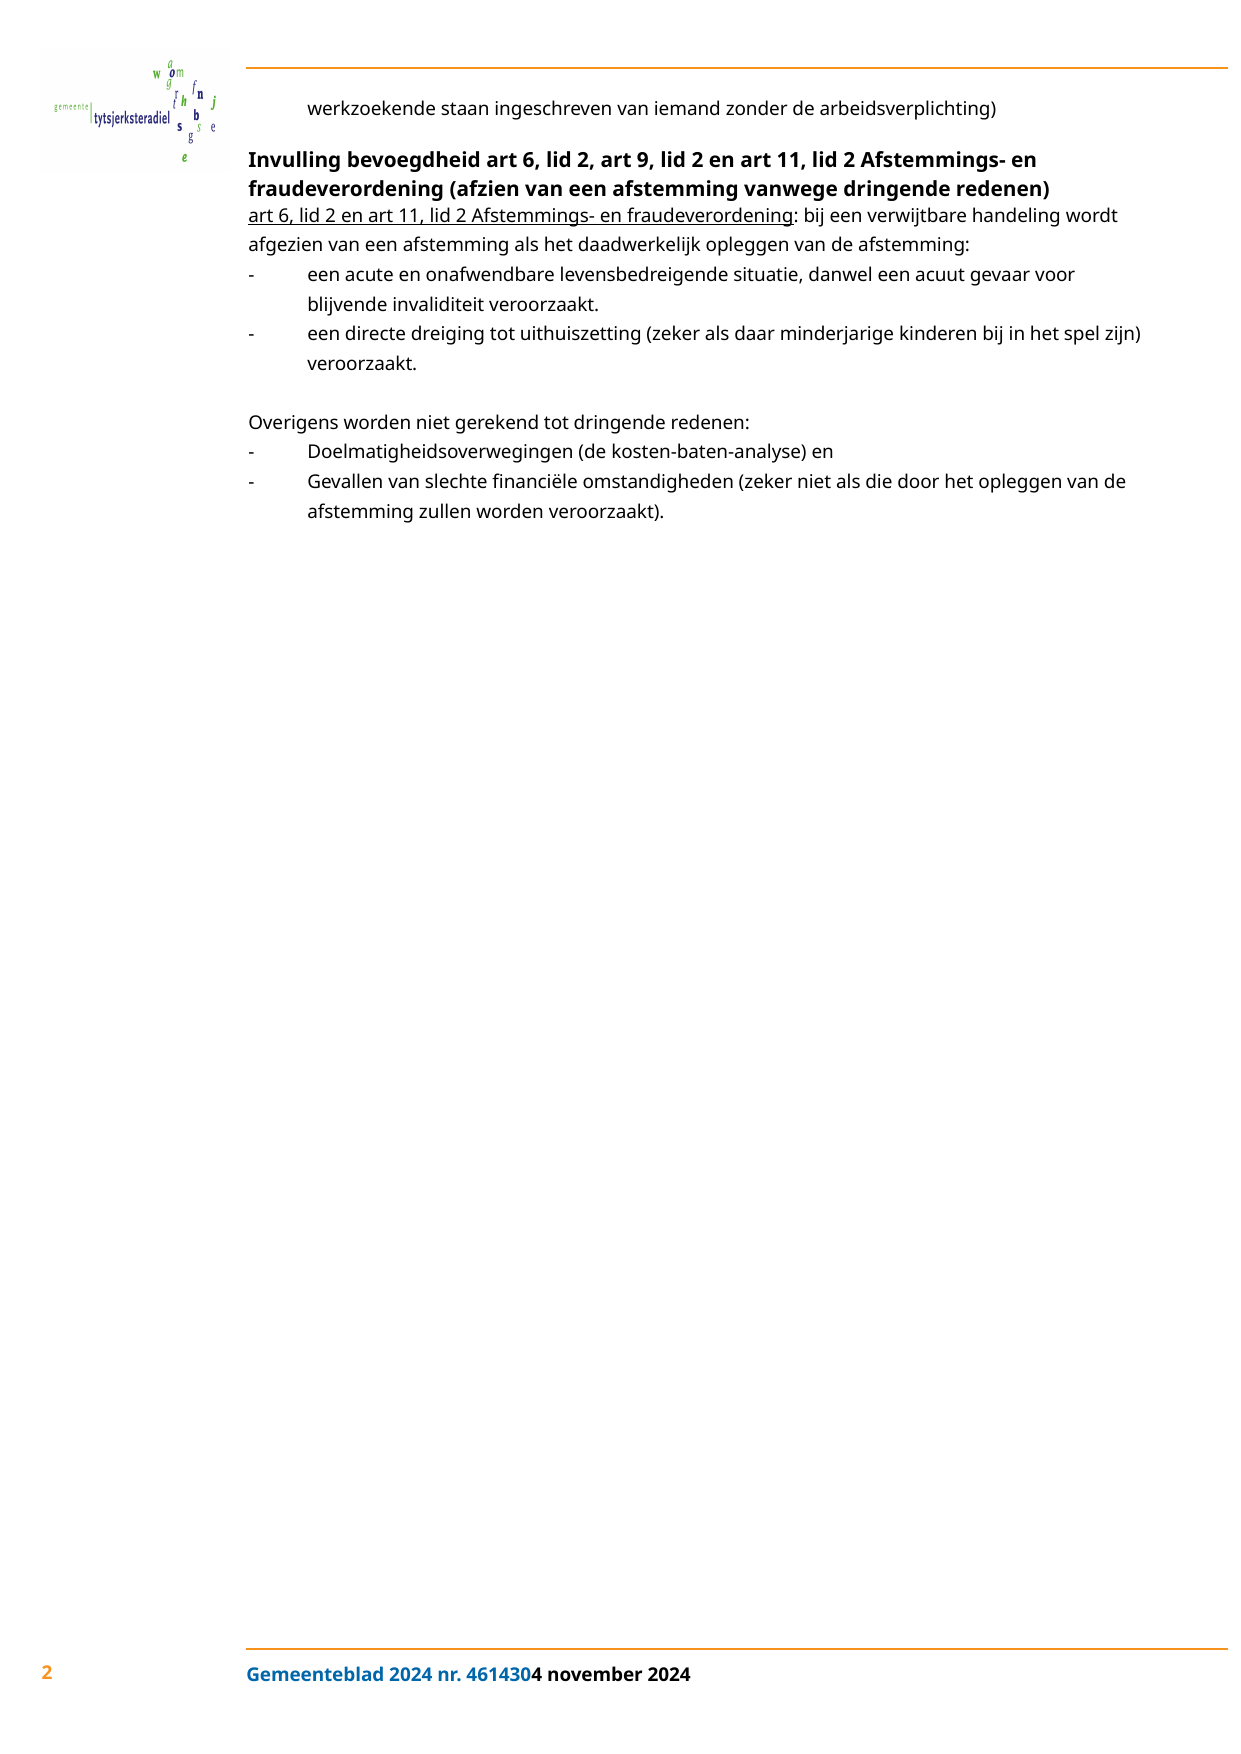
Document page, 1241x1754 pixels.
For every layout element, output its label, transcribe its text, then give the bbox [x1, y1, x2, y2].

list Doelmatigheidsoverwegingen (de kosten-baten-analyse) en [248, 439, 1152, 464]
text art 6, lid 2 en art 11, lid 2 Afstemmings- en fraudeverordening: bij een verwijtbare handeling wordt afgezien van een afstemming als het daadwerkelijk opleggen van de afstemming: [248, 202, 1152, 257]
list een acute en onafwendbare levensbedreigende situatie, danwel een acuut gevaar voor blijvende invaliditeit veroorzaakt. [248, 261, 1152, 317]
list Gevallen van slechte financiële omstandigheden (zeker niet als die door het opleggen van de afstemming zullen worden veroorzaakt). [248, 468, 1152, 524]
list een directe dreiging tot uithuiszetting (zeker als daar minderjarige kinderen bij in het spel zijn) veroorzaakt. [248, 320, 1152, 376]
text Invulling bevoegdheid art 6, lid 2, art 9, lid 2 en art 11, lid 2 Afstemmings- en fraudeverordening (afzien van een afstemming vanwege dringende redenen) [248, 145, 1152, 202]
picture [41, 47, 231, 172]
text Overigens worden niet gerekend tot dringende redenen: [248, 409, 1152, 435]
list werkzoekende staan ingeschreven van iemand zonder de arbeidsverplichting) [248, 95, 1152, 121]
